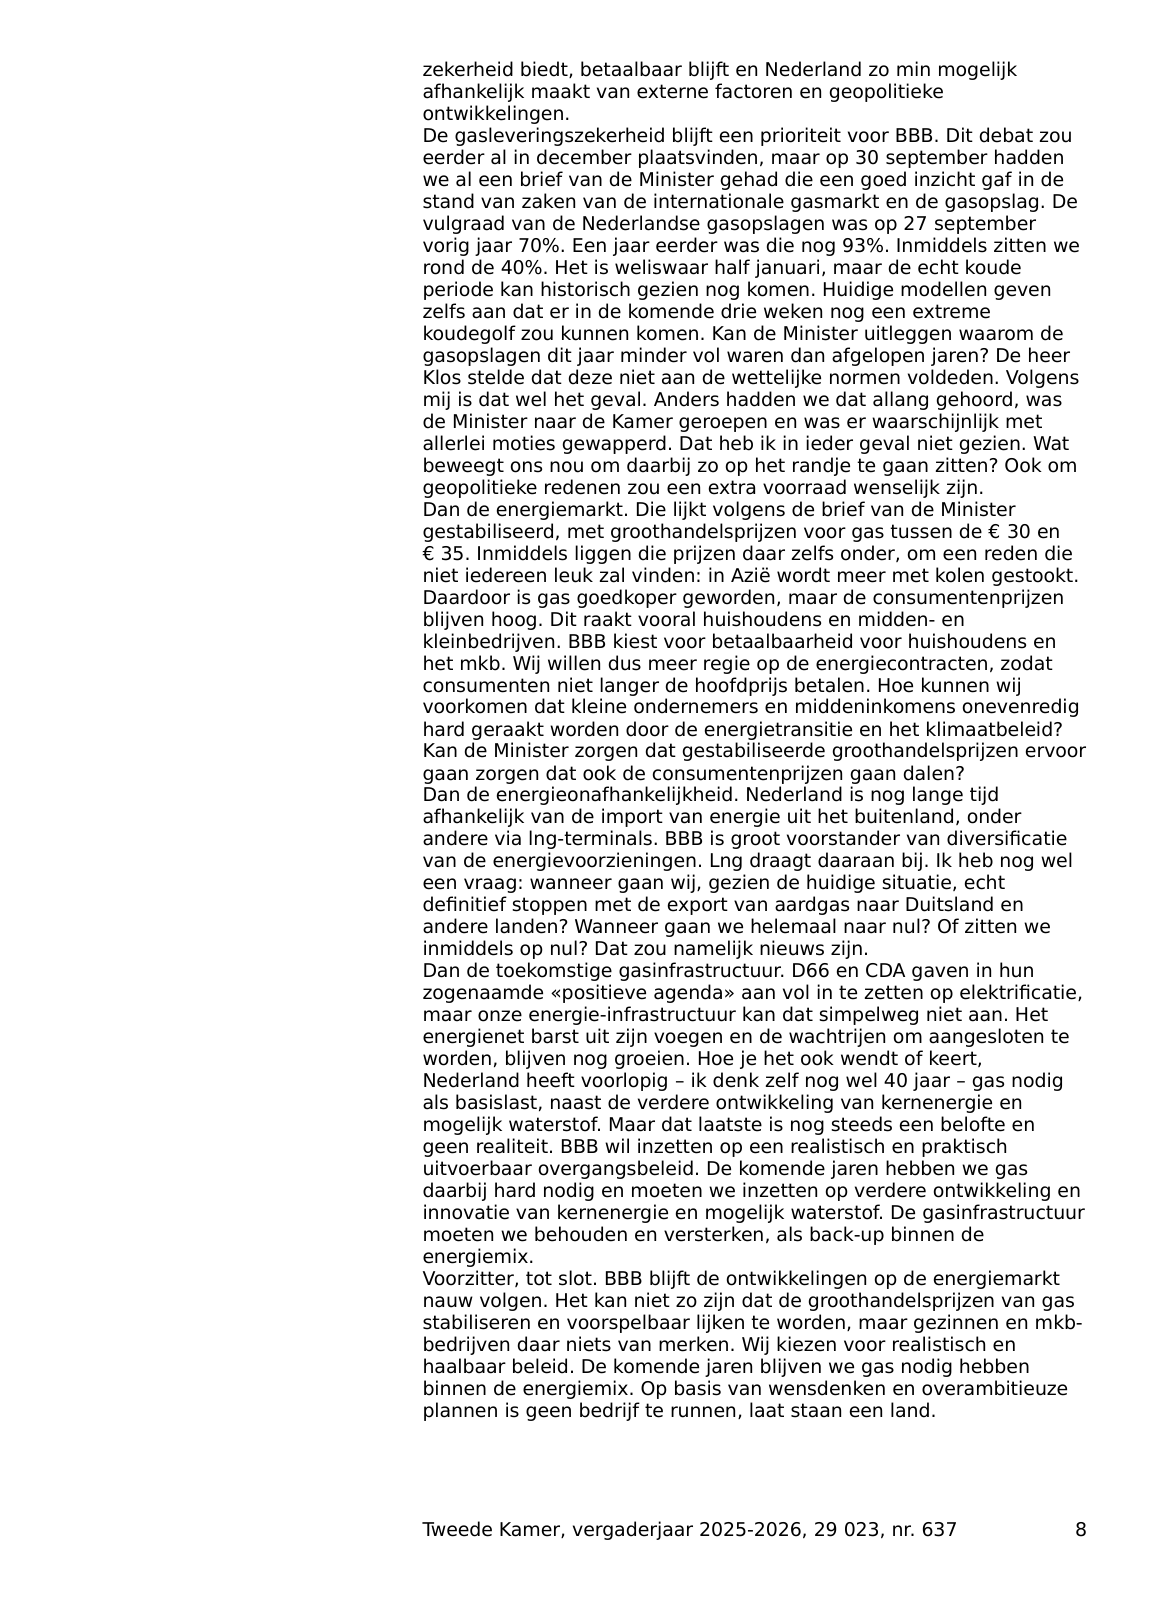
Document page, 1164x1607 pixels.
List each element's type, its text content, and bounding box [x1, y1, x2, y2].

text De gasleveringszekerheid blijft een prioriteit voor BBB. Dit debat zou eerder al in december plaatsvinden, maar op 30 september hadden we al een brief van de Minister gehad die een goed inzicht gaf in de stand van zaken van de internationale gasmarkt en de gasopslag. De vulgraad van de Nederlandse gasopslagen was op 27 september vorig jaar 70%. Een jaar eerder was die nog 93%. Inmiddels zitten we rond de 40%. Het is weliswaar half januari, maar de echt koude periode kan historisch gezien nog komen. Huidige modellen geven zelfs aan dat er in de komende drie weken nog een extreme koudegolf zou kunnen komen. Kan de Minister uitleggen waarom de gasopslagen dit jaar minder vol waren dan afgelopen jaren? De heer Klos stelde dat deze niet aan de wettelijke normen voldeden. Volgens mij is dat wel het geval. Anders hadden we dat allang gehoord, was de Minister naar de Kamer geroepen en was er waarschijnlijk met allerlei moties gewapperd. Dat heb ik in ieder geval niet gezien. Wat beweegt ons nou om daarbij zo op het randje te gaan zitten? Ook om geopolitieke redenen zou een extra voorraad wenselijk zijn. [422, 125, 1087, 499]
text Dan de energieonafhankelijkheid. Nederland is nog lange tijd afhankelijk van de import van energie uit het buitenland, onder andere via lng-terminals. BBB is groot voorstander van diversificatie van de energievoorzieningen. Lng draagt daaraan bij. Ik heb nog wel een vraag: wanneer gaan wij, gezien de huidige situatie, echt definitief stoppen met de export van aardgas naar Duitsland en andere landen? Wanneer gaan we helemaal naar nul? Of zitten we inmiddels op nul? Dat zou namelijk nieuws zijn. [422, 784, 1087, 960]
text Dan de energiemarkt. Die lijkt volgens de brief van de Minister gestabiliseerd, met groothandelsprijzen voor gas tussen de € 30 en € 35. Inmiddels liggen die prijzen daar zelfs onder, om een reden die niet iedereen leuk zal vinden: in Azië wordt meer met kolen gestookt. Daardoor is gas goedkoper geworden, maar de consumentenprijzen blijven hoog. Dit raakt vooral huishoudens en midden- en kleinbedrijven. BBB kiest voor betaalbaarheid voor huishoudens en het mkb. Wij willen dus meer regie op de energiecontracten, zodat consumenten niet langer de hoofdprijs betalen. Hoe kunnen wij voorkomen dat kleine ondernemers en middeninkomens onevenredig hard geraakt worden door de energietransitie en het klimaatbeleid? Kan de Minister zorgen dat gestabiliseerde groothandelsprijzen ervoor gaan zorgen dat ook de consumentenprijzen gaan dalen? [422, 499, 1087, 784]
text Voorzitter, tot slot. BBB blijft de ontwikkelingen op de energiemarkt nauw volgen. Het kan niet zo zijn dat de groothandelsprijzen van gas stabiliseren en voorspelbaar lijken te worden, maar gezinnen en mkb-bedrijven daar niets van merken. Wij kiezen voor realistisch en haalbaar beleid. De komende jaren blijven we gas nodig hebben binnen de energiemix. Op basis van wensdenken en overambitieuze plannen is geen bedrijf te runnen, laat staan een land. [422, 1268, 1087, 1422]
text zekerheid biedt, betaalbaar blijft en Nederland zo min mogelijk afhankelijk maakt van externe factoren en geopolitieke ontwikkelingen. [422, 59, 1087, 125]
text Dan de toekomstige gasinfrastructuur. D66 en CDA gaven in hun zogenaamde «positieve agenda» aan vol in te zetten op elektrificatie, maar onze energie-infrastructuur kan dat simpelweg niet aan. Het energienet barst uit zijn voegen en de wachtrijen om aangesloten te worden, blijven nog groeien. Hoe je het ook wendt of keert, Nederland heeft voorlopig – ik denk zelf nog wel 40 jaar – gas nodig als basislast, naast de verdere ontwikkeling van kernenergie en mogelijk waterstof. Maar dat laatste is nog steeds een belofte en geen realiteit. BBB wil inzetten op een realistisch en praktisch uitvoerbaar overgangsbeleid. De komende jaren hebben we gas daarbij hard nodig en moeten we inzetten op verdere ontwikkeling en innovatie van kernenergie en mogelijk waterstof. De gasinfrastructuur moeten we behouden en versterken, als back-up binnen de energiemix. [422, 960, 1087, 1268]
